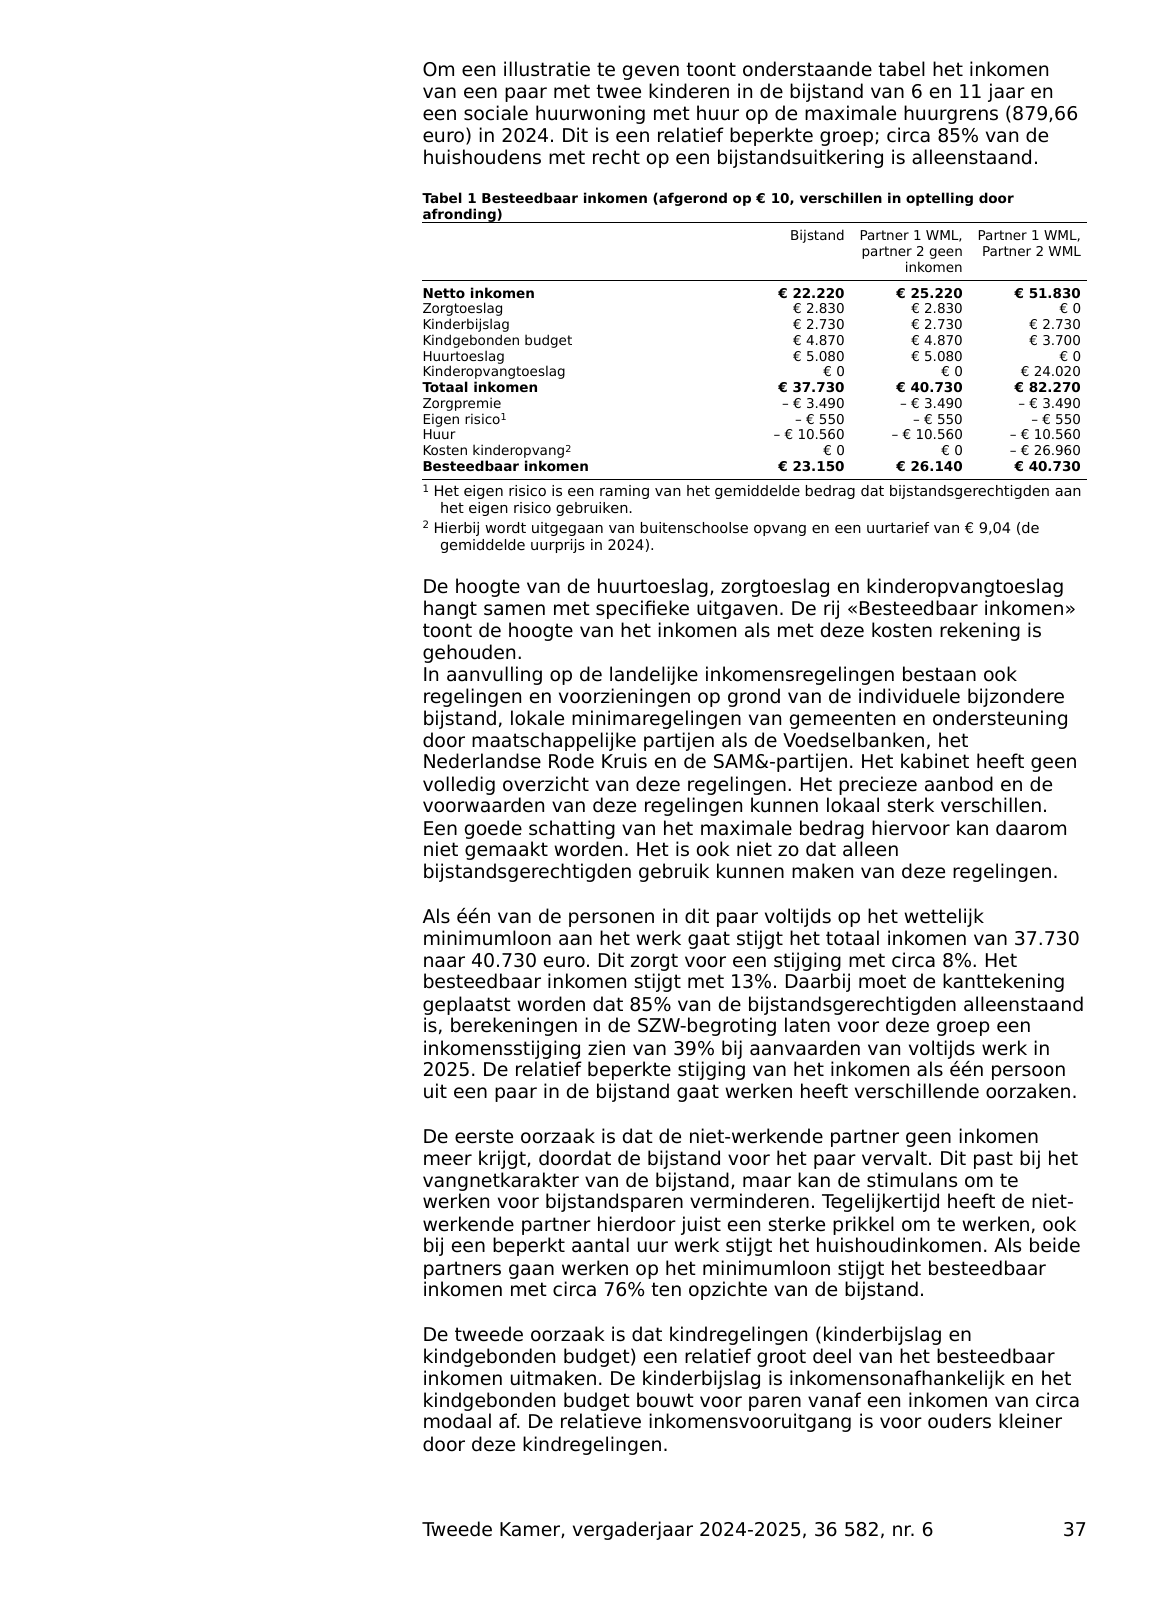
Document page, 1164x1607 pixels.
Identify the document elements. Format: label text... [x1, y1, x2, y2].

table_cell – € 550 [850, 411, 968, 427]
table_cell Zorgtoeslag [422, 301, 732, 317]
table_cell Bijstand [732, 223, 850, 280]
table_cell € 3.700 [969, 333, 1087, 348]
table_cell € 0 [969, 349, 1087, 364]
table_cell € 0 [969, 301, 1087, 317]
table_cell € 2.830 [850, 301, 968, 317]
table_cell € 25.220 [850, 281, 968, 301]
table_cell Kosten kinderopvang2 [422, 443, 732, 459]
table_cell € 40.730 [850, 380, 968, 396]
table_cell Zorgpremie [422, 396, 732, 411]
table_cell € 26.140 [850, 459, 968, 479]
table_cell – € 550 [732, 411, 850, 427]
table_cell € 5.080 [732, 349, 850, 364]
table_cell € 0 [850, 364, 968, 380]
text Een goede schatting van het maximale bedrag hiervoor kan daarom niet gemaakt worden. Het is ook niet zo dat alleen bijstandsgerechtigden gebruik kunnen maken van deze regelingen. [422, 817, 1087, 883]
text Als één van de personen in dit paar voltijds op het wettelijk minimumloon aan het werk gaat stijgt het totaal inkomen van 37.730 naar 40.730 euro. Dit zorgt voor een stijging met circa 8%. Het besteedbaar inkomen stijgt met 13%. Daarbij moet de kanttekening geplaatst worden dat 85% van de bijstandsgerechtigden alleenstaand is, berekeningen in de SZW-begroting laten voor deze groep een inkomensstijging zien van 39% bij aanvaarden van voltijds werk in 2025. De relatief beperkte stijging van het inkomen als één persoon uit een paar in de bijstand gaat werken heeft verschillende oorzaken. [422, 906, 1087, 1103]
table_cell Netto inkomen [422, 281, 732, 301]
table_cell Huur [422, 427, 732, 443]
table_cell € 2.730 [850, 317, 968, 333]
text De hoogte van de huurtoeslag, zorgtoeslag en kinderopvangtoeslag hangt samen met specifieke uitgaven. De rij «Besteedbaar inkomen» toont de hoogte van het inkomen als met deze kosten rekening is gehouden. [422, 576, 1087, 663]
table_cell € 0 [732, 443, 850, 459]
table_cell € 82.270 [969, 380, 1087, 396]
table_cell € 4.870 [850, 333, 968, 348]
table_cell – € 10.560 [850, 427, 968, 443]
table_cell € 2.830 [732, 301, 850, 317]
text De eerste oorzaak is dat de niet-werkende partner geen inkomen meer krijgt, doordat de bijstand voor het paar vervalt. Dit past bij het vangnetkarakter van de bijstand, maar kan de stimulans om te werken voor bijstandsparen verminderen. Tegelijkertijd heeft de niet-werkende partner hierdoor juist een sterke prikkel om te werken, ook bij een beperkt aantal uur werk stijgt het huishoudinkomen. Als beide partners gaan werken op het minimumloon stijgt het besteedbaar inkomen met circa 76% ten opzichte van de bijstand. [422, 1126, 1087, 1301]
table_cell € 22.220 [732, 281, 850, 301]
text De tweede oorzaak is dat kindregelingen (kinderbijslag en kindgebonden budget) een relatief groot deel van het besteedbaar inkomen uitmaken. De kinderbijslag is inkomensonafhankelijk en het kindgebonden budget bouwt voor paren vanaf een inkomen van circa modaal af. De relatieve inkomensvooruitgang is voor ouders kleiner door deze kindregelingen. [422, 1323, 1087, 1455]
table_cell € 37.730 [732, 380, 850, 396]
table_cell € 2.730 [969, 317, 1087, 333]
table_cell Partner 1 WML, partner 2 geen inkomen [850, 223, 968, 280]
table_cell Kindgebonden budget [422, 333, 732, 348]
table_cell Kinderbijslag [422, 317, 732, 333]
table_cell € 40.730 [969, 459, 1087, 479]
table_cell – € 3.490 [850, 396, 968, 411]
table_cell [422, 223, 732, 280]
table_cell – € 3.490 [969, 396, 1087, 411]
table_header Tabel 1 Besteedbaar inkomen (afgerond op € 10, verschillen in optelling door afronding) [422, 191, 1087, 222]
table_cell – € 26.960 [969, 443, 1087, 459]
table_cell – € 3.490 [732, 396, 850, 411]
table_cell Huurtoeslag [422, 349, 732, 364]
table_cell € 2.730 [732, 317, 850, 333]
table_cell € 4.870 [732, 333, 850, 348]
table_cell € 23.150 [732, 459, 850, 479]
table_cell – € 550 [969, 411, 1087, 427]
table_cell € 51.830 [969, 281, 1087, 301]
table_cell Besteedbaar inkomen [422, 459, 732, 479]
table_cell Totaal inkomen [422, 380, 732, 396]
table_cell – € 10.560 [969, 427, 1087, 443]
table_cell € 24.020 [969, 364, 1087, 380]
table_cell Kinderopvangtoeslag [422, 364, 732, 380]
table_cell – € 10.560 [732, 427, 850, 443]
table_cell 1 Het eigen risico is een raming van het gemiddelde bedrag dat bijstandsgerechtigden aan het eigen risico gebruiken. 2 Hierbij wordt uitgegaan van buitenschoolse opvang en een uurtarief van € 9,04 (de gemiddelde uurprijs in 2024). [422, 480, 1087, 553]
table_cell € 5.080 [850, 349, 968, 364]
table_cell Partner 1 WML, Partner 2 WML [969, 223, 1087, 280]
text In aanvulling op de landelijke inkomensregelingen bestaan ook regelingen en voorzieningen op grond van de individuele bijzondere bijstand, lokale minimaregelingen van gemeenten en ondersteuning door maatschappelijke partijen als de Voedselbanken, het Nederlandse Rode Kruis en de SAM&-partijen. Het kabinet heeft geen volledig overzicht van deze regelingen. Het precieze aanbod en de voorwaarden van deze regelingen kunnen lokaal sterk verschillen. [422, 663, 1087, 817]
text Om een illustratie te geven toont onderstaande tabel het inkomen van een paar met twee kinderen in de bijstand van 6 en 11 jaar en een sociale huurwoning met huur op de maximale huurgrens (879,66 euro) in 2024. Dit is een relatief beperkte groep; circa 85% van de huishoudens met recht op een bijstandsuitkering is alleenstaand. [422, 59, 1087, 169]
table_cell € 0 [732, 364, 850, 380]
table_cell Eigen risico1 [422, 411, 732, 427]
table_cell € 0 [850, 443, 968, 459]
